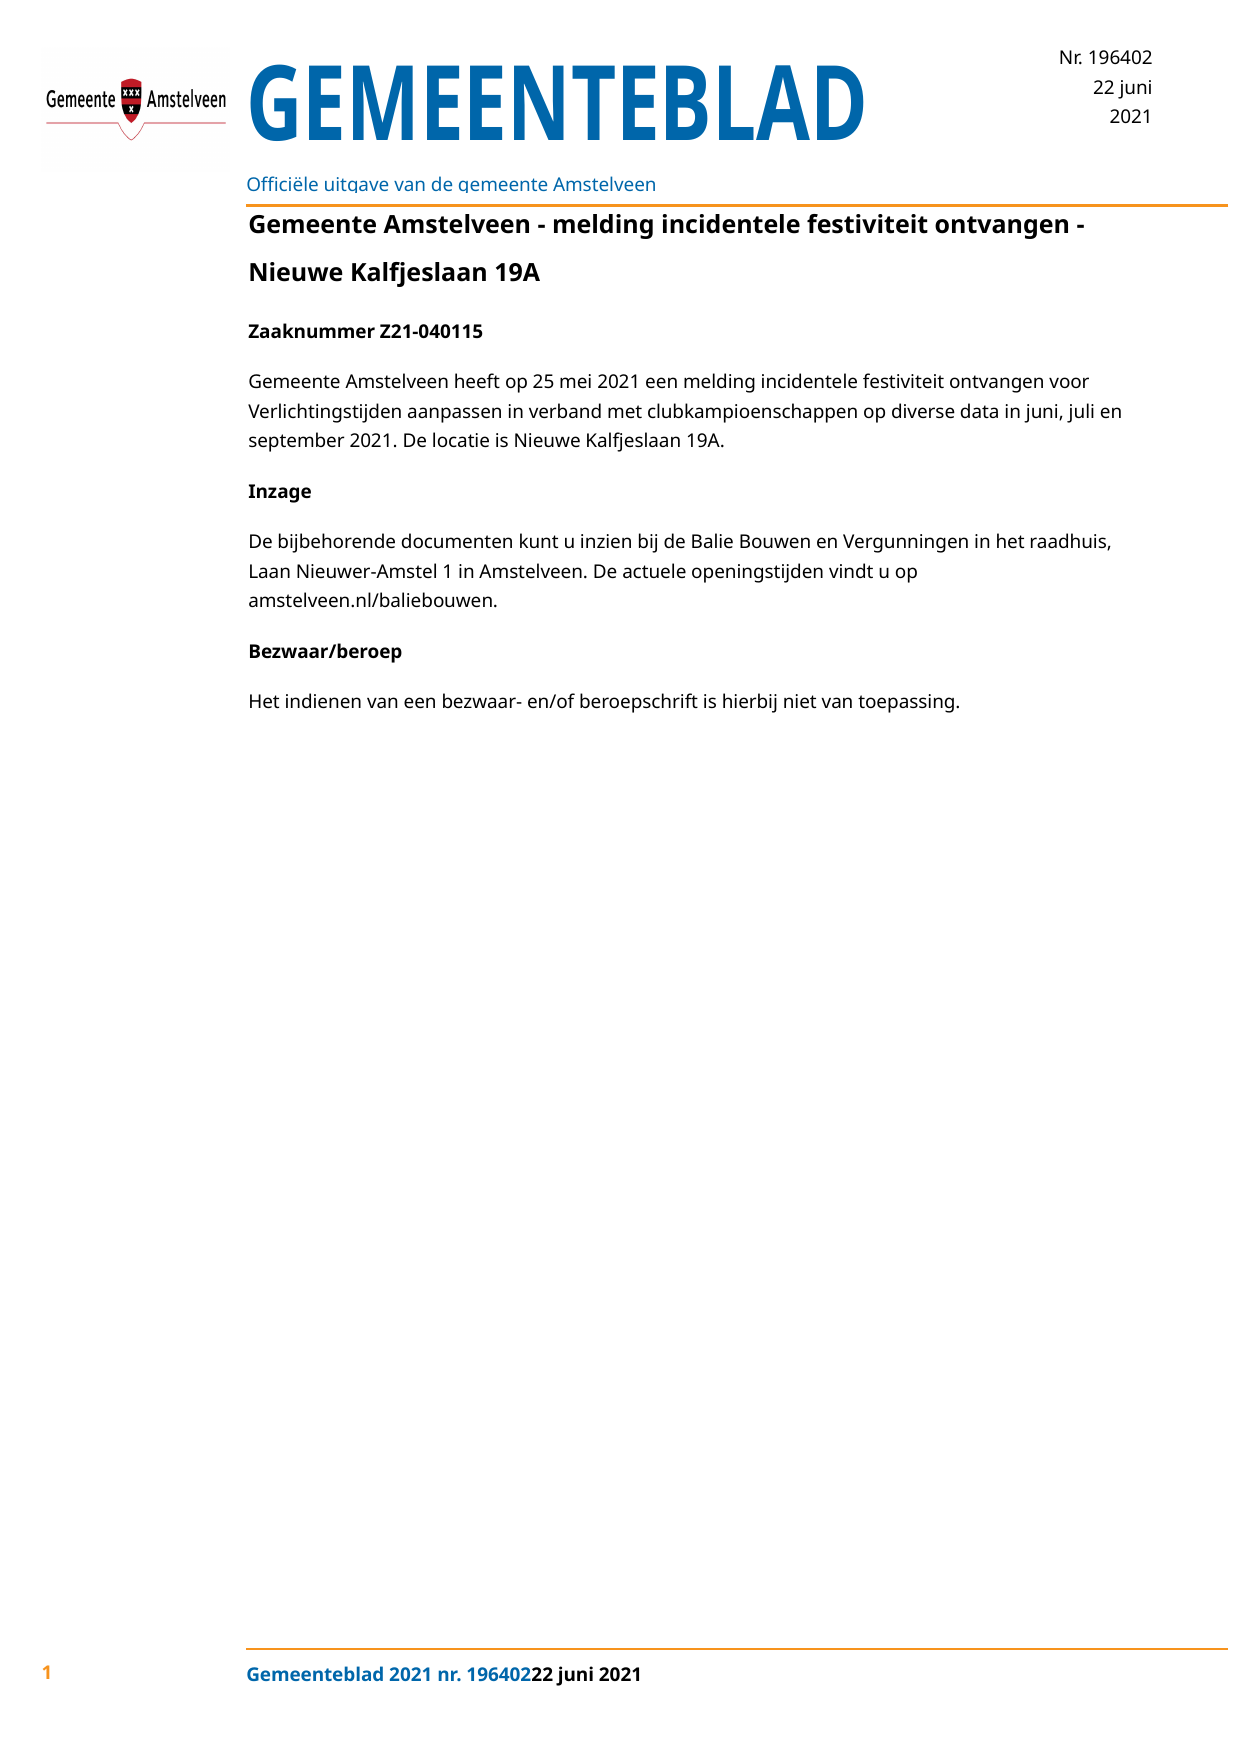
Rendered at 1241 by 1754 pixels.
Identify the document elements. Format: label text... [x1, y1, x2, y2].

text Gemeente Amstelveen - melding incidentele festiviteit ontvangen - Nieuwe Kalfjeslaan 19A [248, 207, 1152, 288]
text Bezwaar/beroep [248, 638, 1152, 664]
text De bijbehorende documenten kunt u inzien bij de Balie Bouwen en Vergunningen in het raadhuis, Laan Nieuwer-Amstel 1 in Amstelveen. De actuele openingstijden vindt u op amstelveen.nl/baliebouwen. [248, 528, 1152, 613]
text Inzage [248, 478, 1152, 504]
text Zaaknummer Z21-040115 [248, 318, 1152, 344]
picture [41, 47, 231, 172]
text Gemeente Amstelveen heeft op 25 mei 2021 een melding incidentele festiviteit ontvangen voor Verlichtingstijden aanpassen in verband met clubkampioenschappen op diverse data in juni, juli en september 2021. De locatie is Nieuwe Kalfjeslaan 19A. [248, 368, 1152, 453]
text Het indienen van een bezwaar- en/of beroepschrift is hierbij niet van toepassing. [248, 688, 1152, 714]
